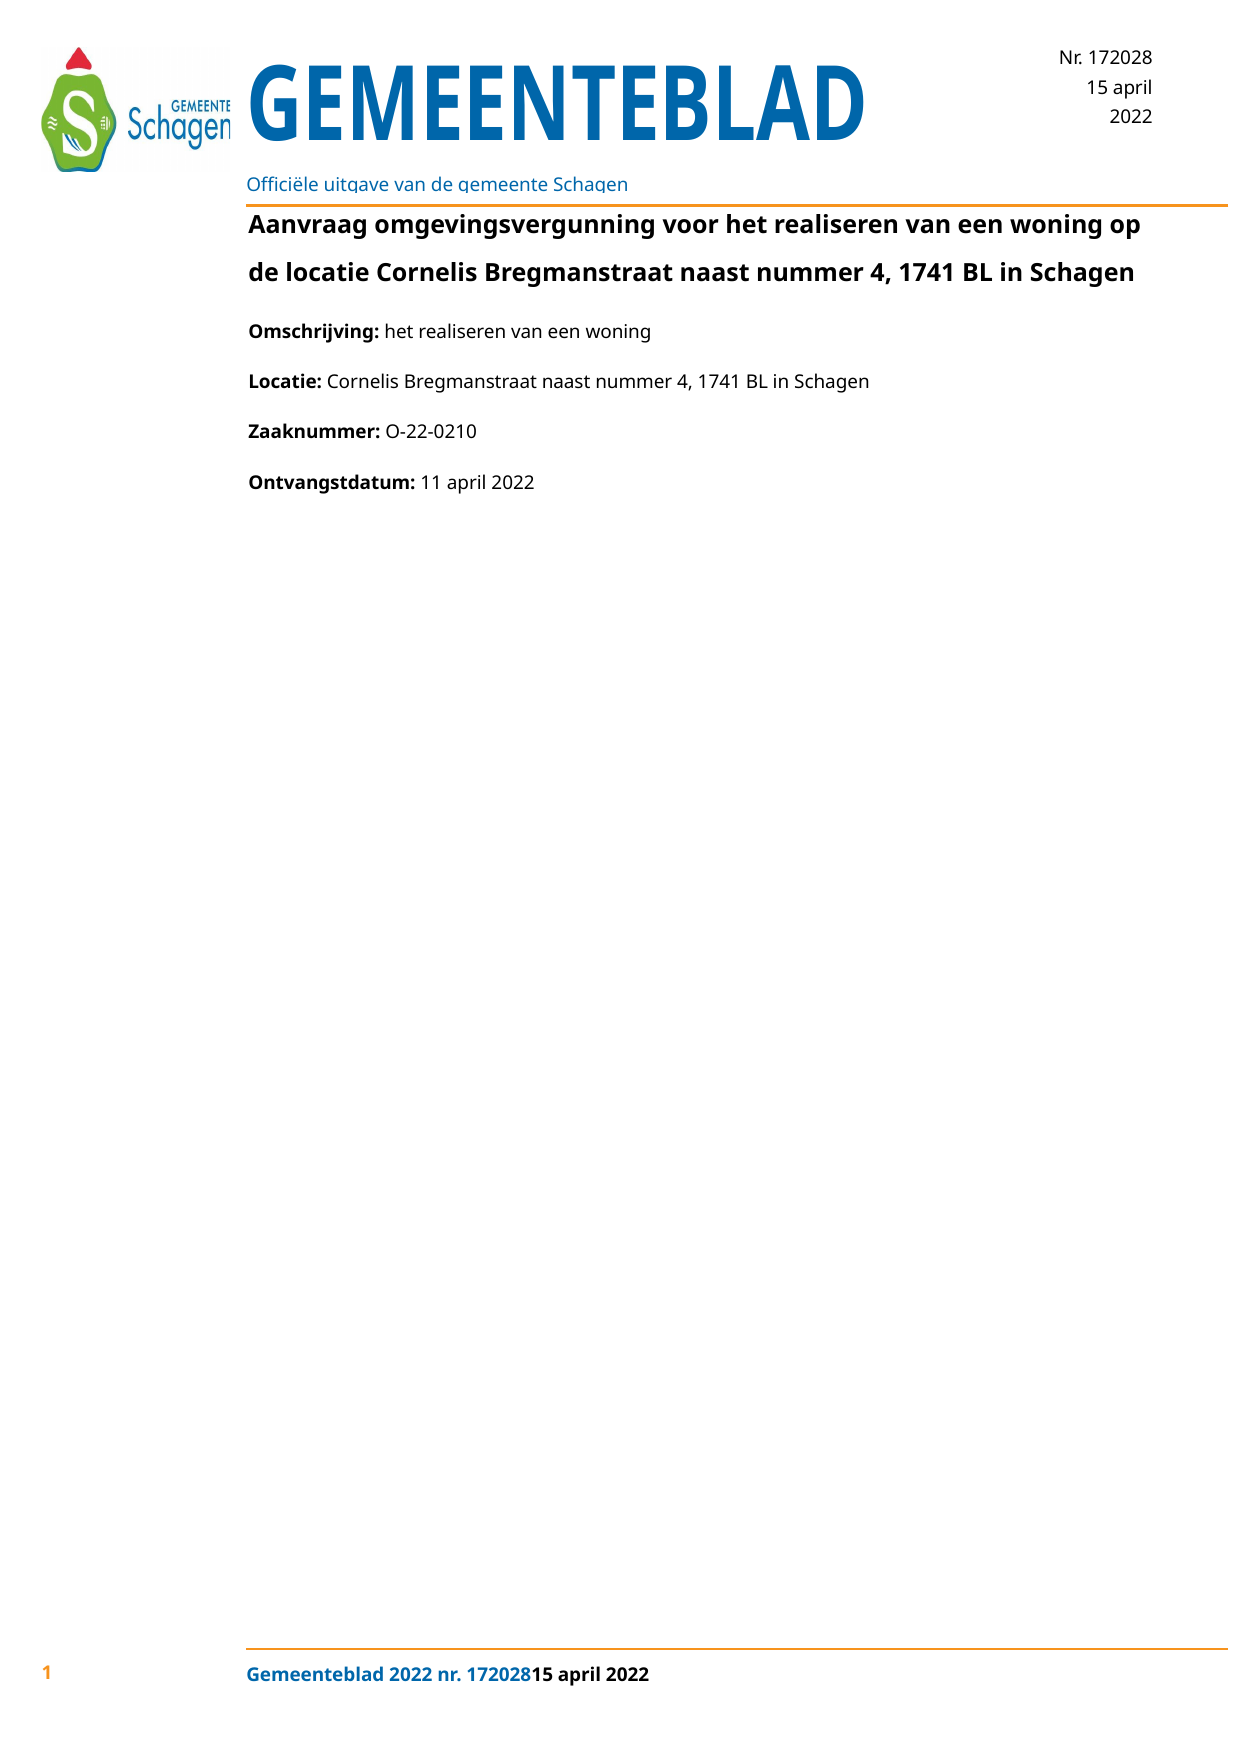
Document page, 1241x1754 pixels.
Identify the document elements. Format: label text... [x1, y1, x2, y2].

text Ontvangstdatum: 11 april 2022 [248, 469, 1152, 495]
text Aanvraag omgevingsvergunning voor het realiseren van een woning op de locatie Cornelis Bregmanstraat naast nummer 4, 1741 BL in Schagen [248, 207, 1152, 288]
text Omschrijving: het realiseren van een woning [248, 318, 1152, 344]
text Zaaknummer: O-22-0210 [248, 419, 1152, 444]
picture [41, 47, 231, 172]
text Locatie: Cornelis Bregmanstraat naast nummer 4, 1741 BL in Schagen [248, 368, 1152, 394]
